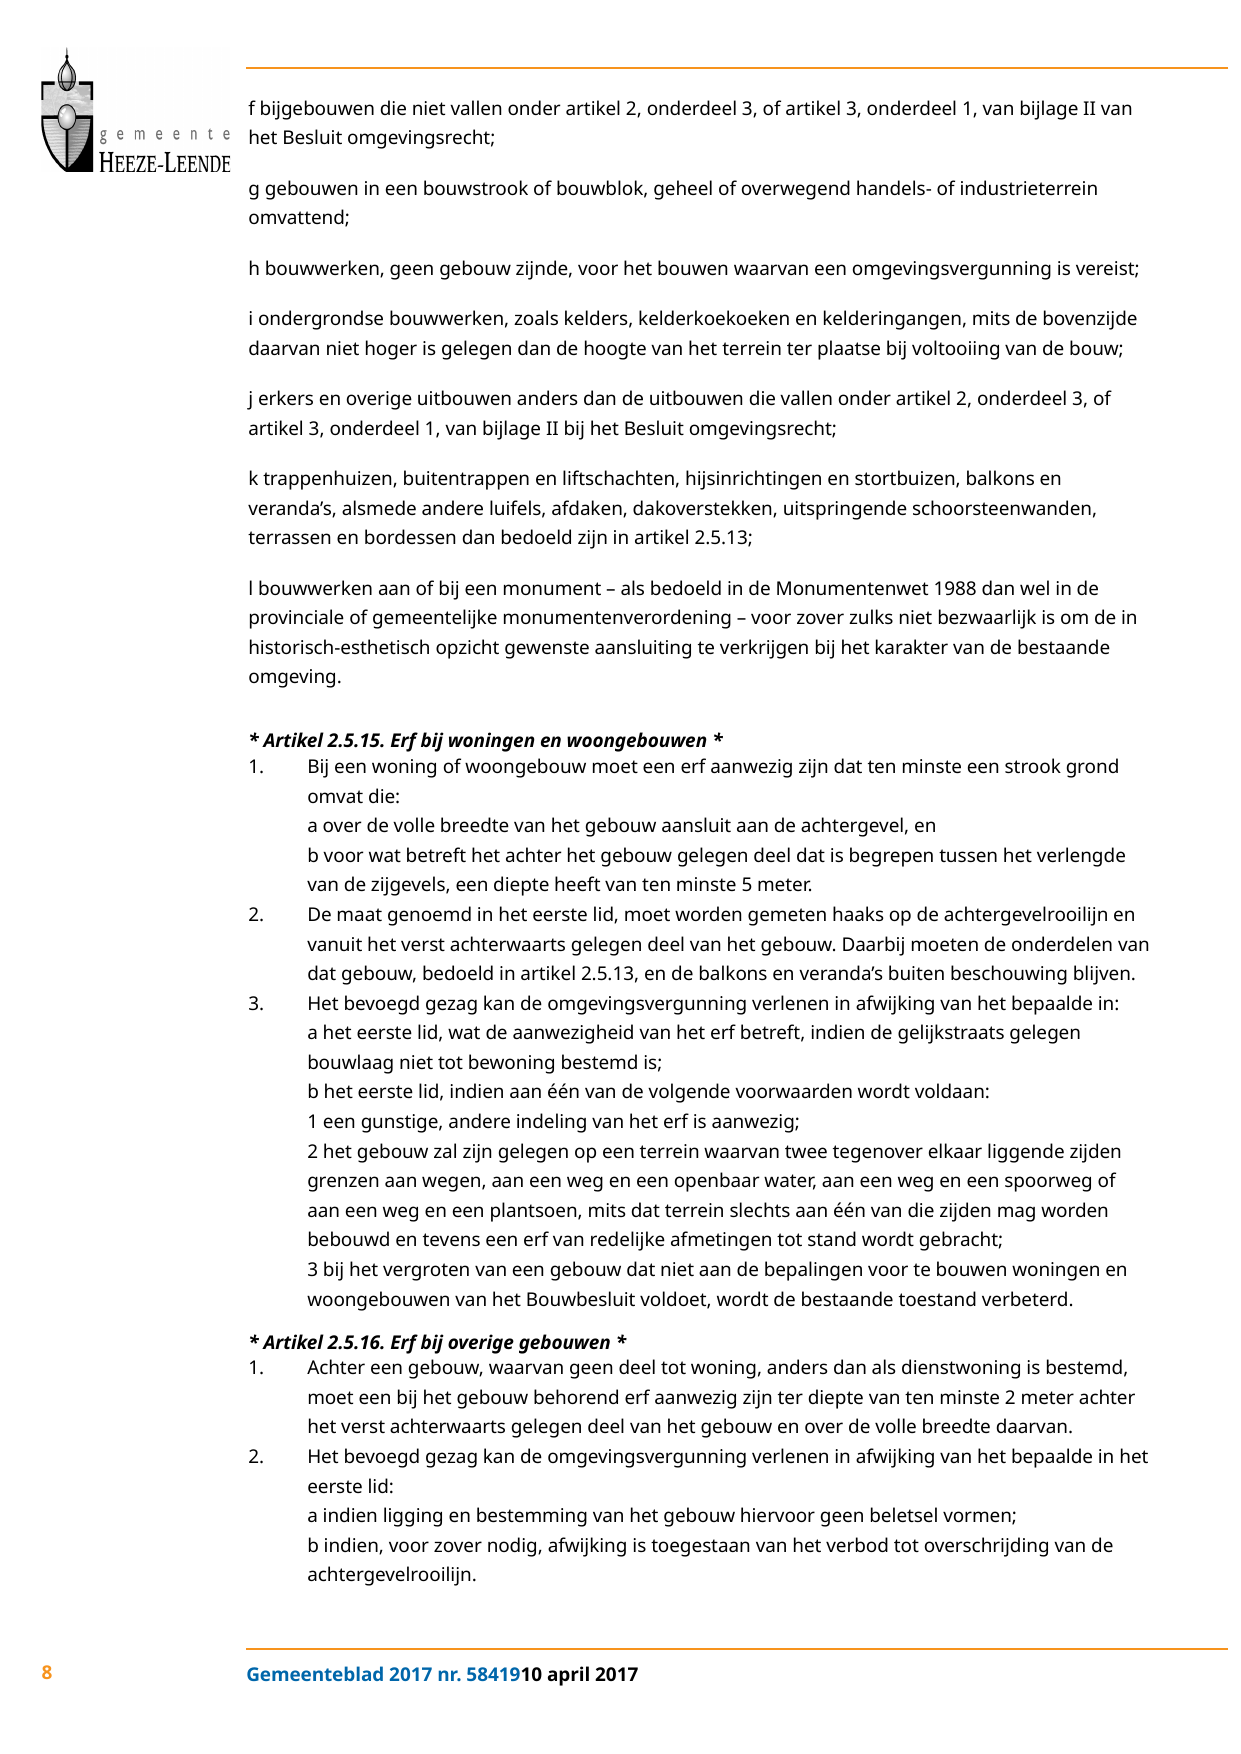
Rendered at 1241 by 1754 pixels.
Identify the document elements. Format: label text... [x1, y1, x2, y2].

list 3 bij het vergroten van een gebouw dat niet aan de bepalingen voor te bouwen woningen en woongebouwen van het Bouwbesluit voldoet, wordt de bestaande toestand verbeterd. [248, 1256, 1152, 1311]
list 2 het gebouw zal zijn gelegen op een terrein waarvan twee tegenover elkaar liggende zijden grenzen aan wegen, aan een weg en een openbaar water, aan een weg en een spoorweg of aan een weg en een plantsoen, mits dat terrein slechts aan één van die zijden mag worden bebouwd en tevens een erf van redelijke afmetingen tot stand wordt gebracht; [248, 1138, 1152, 1252]
text j erkers en overige uitbouwen anders dan de uitbouwen die vallen onder artikel 2, onderdeel 3, of artikel 3, onderdeel 1, van bijlage II bij het Besluit omgevingsrecht; [248, 385, 1152, 441]
list b het eerste lid, indien aan één van de volgende voorwaarden wordt voldaan: [248, 1079, 1152, 1104]
list De maat genoemd in het eerste lid, moet worden gemeten haaks op de achtergevelrooilijn en vanuit het verst achterwaarts gelegen deel van het gebouw. Daarbij moeten de onderdelen van dat gebouw, bedoeld in artikel 2.5.13, en de balkons en veranda’s buiten beschouwing blijven. [248, 901, 1152, 986]
list a het eerste lid, wat de aanwezigheid van het erf betreft, indien de gelijkstraats gelegen bouwlaag niet tot bewoning bestemd is; [248, 1019, 1152, 1075]
text g gebouwen in een bouwstrook of bouwblok, geheel of overwegend handels- of industrieterrein omvattend; [248, 175, 1152, 230]
list Het bevoegd gezag kan de omgevingsvergunning verlenen in afwijking van het bepaalde in: [248, 990, 1152, 1016]
list Bij een woning of woongebouw moet een erf aanwezig zijn dat ten minste een strook grond omvat die: [248, 753, 1152, 808]
list a over de volle breedte van het gebouw aansluit aan de achtergevel, en [248, 812, 1152, 838]
list 1 een gunstige, andere indeling van het erf is aanwezig; [248, 1108, 1152, 1134]
text h bouwwerken, geen gebouw zijnde, voor het bouwen waarvan een omgevingsvergunning is vereist; [248, 255, 1152, 281]
list b voor wat betreft het achter het gebouw gelegen deel dat is begrepen tussen het verlengde van de zijgevels, een diepte heeft van ten minste 5 meter. [248, 842, 1152, 897]
text * Artikel 2.5.15. Erf bij woningen en woongebouwen * [248, 727, 1152, 753]
list b indien, voor zover nodig, afwijking is toegestaan van het verbod tot overschrijding van de achtergevelrooilijn. [248, 1532, 1152, 1587]
text k trappenhuizen, buitentrappen en liftschachten, hijsinrichtingen en stortbuizen, balkons en veranda’s, alsmede andere luifels, afdaken, dakoverstekken, uitspringende schoorsteenwanden, terrassen en bordessen dan bedoeld zijn in artikel 2.5.13; [248, 465, 1152, 550]
list a indien ligging en bestemming van het gebouw hiervoor geen beletsel vormen; [248, 1502, 1152, 1528]
text l bouwwerken aan of bij een monument – als bedoeld in de Monumentenwet 1988 dan wel in de provinciale of gemeentelijke monumentenverordening – voor zover zulks niet bezwaarlijk is om de in historisch-esthetisch opzicht gewenste aansluiting te verkrijgen bij het karakter van de bestaande omgeving. [248, 575, 1152, 689]
text * Artikel 2.5.16. Erf bij overige gebouwen * [248, 1329, 1152, 1354]
text f bijgebouwen die niet vallen onder artikel 2, onderdeel 3, of artikel 3, onderdeel 1, van bijlage II van het Besluit omgevingsrecht; [248, 95, 1152, 150]
text i ondergrondse bouwwerken, zoals kelders, kelderkoekoeken en kelderingangen, mits de bovenzijde daarvan niet hoger is gelegen dan de hoogte van het terrein ter plaatse bij voltooiing van de bouw; [248, 305, 1152, 361]
list Achter een gebouw, waarvan geen deel tot woning, anders dan als dienstwoning is bestemd, moet een bij het gebouw behorend erf aanwezig zijn ter diepte van ten minste 2 meter achter het verst achterwaarts gelegen deel van het gebouw en over de volle breedte daarvan. [248, 1354, 1152, 1439]
list Het bevoegd gezag kan de omgevingsvergunning verlenen in afwijking van het bepaalde in het eerste lid: [248, 1443, 1152, 1499]
picture [41, 47, 231, 172]
